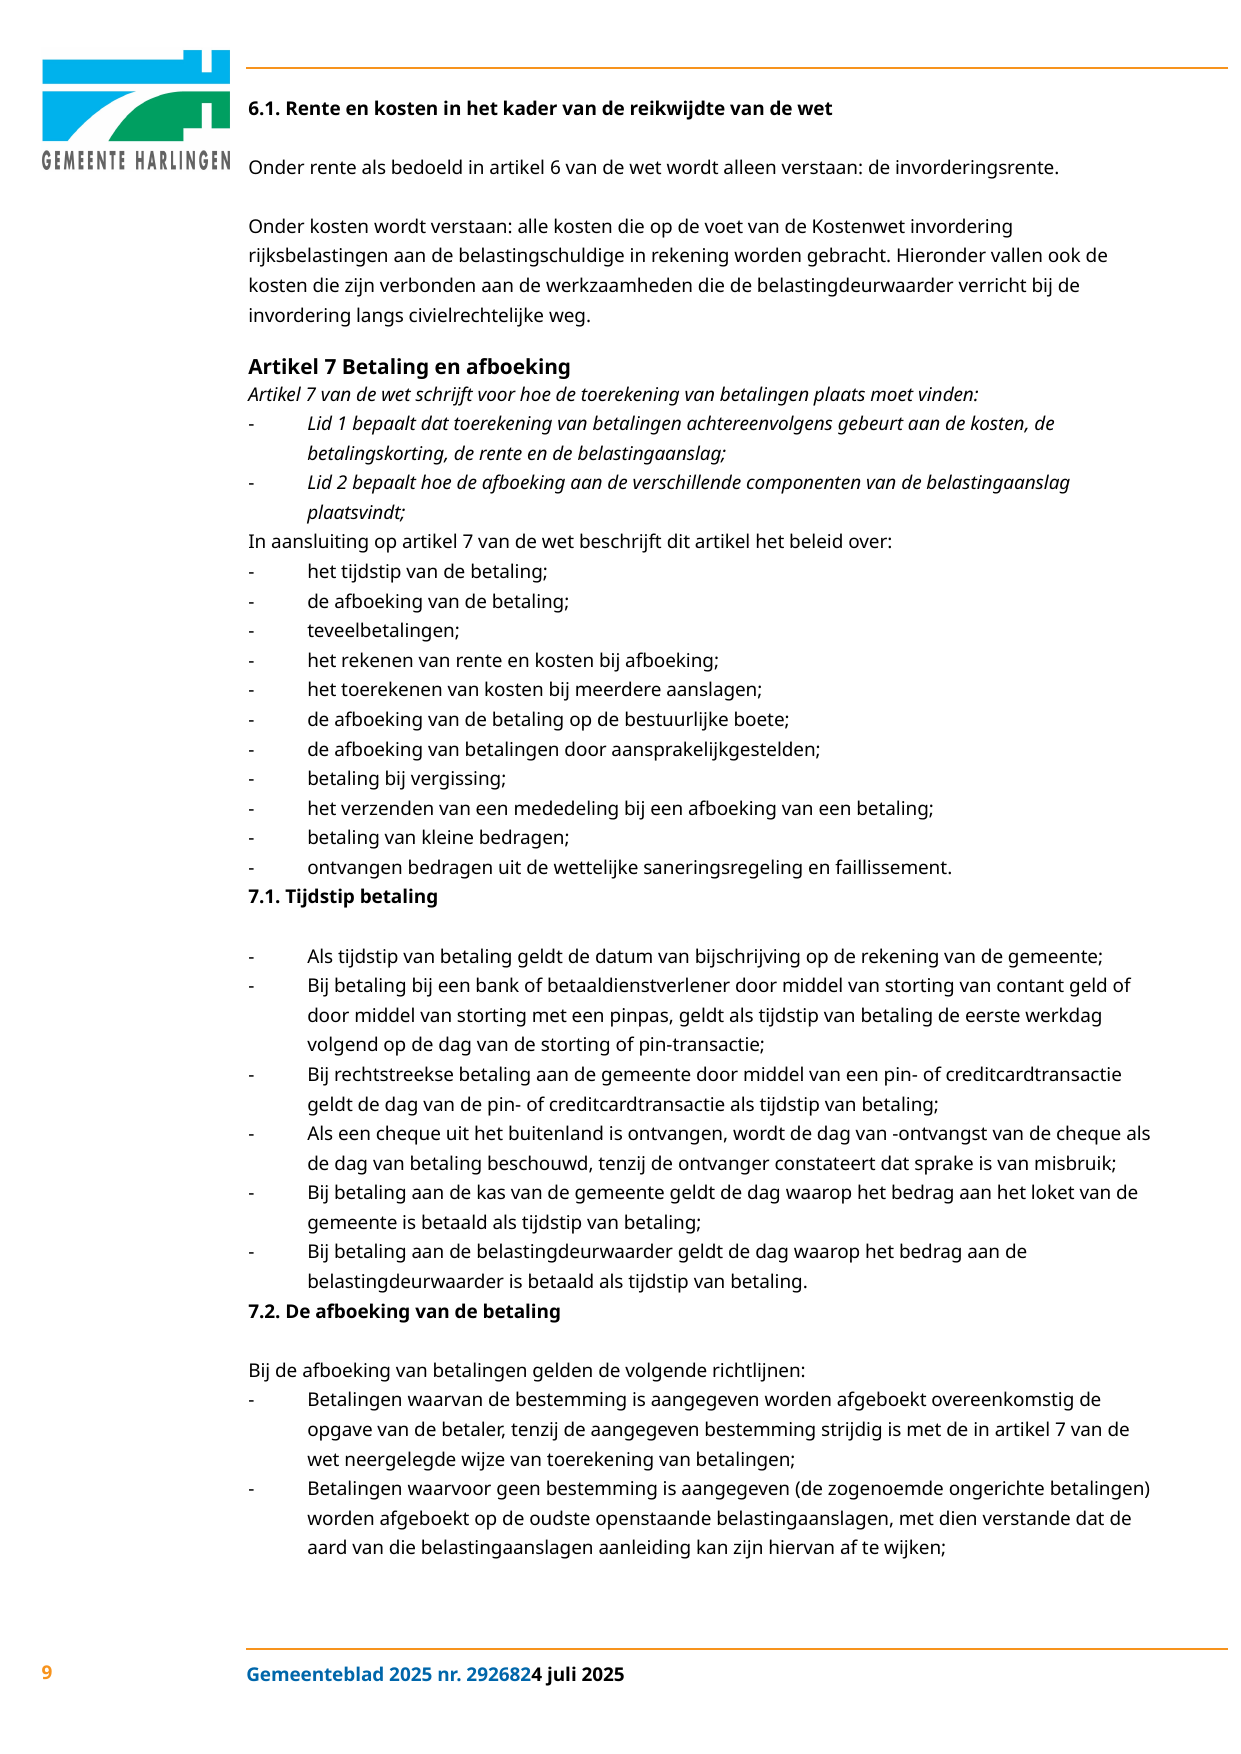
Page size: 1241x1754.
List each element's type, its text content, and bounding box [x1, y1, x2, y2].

text 7.1. Tijdstip betaling [248, 884, 1152, 909]
list Als tijdstip van betaling geldt de datum van bijschrijving op de rekening van de gemeente; [248, 943, 1152, 968]
list Betalingen waarvoor geen bestemming is aangegeven (de zogenoemde ongerichte betalingen) worden afgeboekt op de oudste openstaande belastingaanslagen, met dien verstande dat de aard van die belastingaanslagen aanleiding kan zijn hiervan af te wijken; [248, 1475, 1152, 1560]
list ontvangen bedragen uit de wettelijke saneringsregeling en faillissement. [248, 854, 1152, 880]
list betaling bij vergissing; [248, 765, 1152, 791]
list Lid 1 bepaalt dat toerekening van betalingen achtereenvolgens gebeurt aan de kosten, de betalingskorting, de rente en de belastingaanslag; [248, 410, 1152, 466]
list Lid 2 bepaalt hoe de afboeking aan de verschillende componenten van de belastingaanslag plaatsvindt; [248, 469, 1152, 525]
list de afboeking van de betaling op de bestuurlijke boete; [248, 706, 1152, 732]
picture [41, 47, 231, 172]
list Als een cheque uit het buitenland is ontvangen, wordt de dag van -ontvangst van de cheque als de dag van betaling beschouwd, tenzij de ontvanger constateert dat sprake is van misbruik; [248, 1120, 1152, 1176]
text Artikel 7 Betaling en afboeking [248, 352, 1152, 381]
list betaling van kleine bedragen; [248, 824, 1152, 850]
list Bij rechtstreekse betaling aan de gemeente door middel van een pin- of creditcardtransactie geldt de dag van de pin- of creditcardtransactie als tijdstip van betaling; [248, 1061, 1152, 1116]
list de afboeking van betalingen door aansprakelijkgestelden; [248, 736, 1152, 761]
text 7.2. De afboeking van de betaling [248, 1298, 1152, 1323]
list Bij betaling bij een bank of betaaldienstverlener door middel van storting van contant geld of door middel van storting met een pinpas, geldt als tijdstip van betaling de eerste werkdag volgend op de dag van de storting of pin-transactie; [248, 972, 1152, 1057]
list het tijdstip van de betaling; [248, 558, 1152, 584]
list Bij betaling aan de belastingdeurwaarder geldt de dag waarop het bedrag aan de belastingdeurwaarder is betaald als tijdstip van betaling. [248, 1239, 1152, 1294]
list Bij betaling aan de kas van de gemeente geldt de dag waarop het bedrag aan het loket van de gemeente is betaald als tijdstip van betaling; [248, 1179, 1152, 1235]
text Onder kosten wordt verstaan: alle kosten die op de voet van de Kostenwet invordering rijksbelastingen aan de belastingschuldige in rekening worden gebracht. Hieronder vallen ook de kosten die zijn verbonden aan de werkzaamheden die de belastingdeurwaarder verricht bij de invordering langs civielrechtelijke weg. [248, 213, 1152, 328]
text Artikel 7 van de wet schrijft voor hoe de toerekening van betalingen plaats moet vinden: [248, 381, 1152, 406]
list teveelbetalingen; [248, 617, 1152, 643]
list het toerekenen van kosten bij meerdere aanslagen; [248, 677, 1152, 702]
list het verzenden van een mededeling bij een afboeking van een betaling; [248, 795, 1152, 821]
text Bij de afboeking van betalingen gelden de volgende richtlijnen: [248, 1357, 1152, 1383]
list de afboeking van de betaling; [248, 588, 1152, 613]
list Betalingen waarvan de bestemming is aangegeven worden afgeboekt overeenkomstig de opgave van de betaler, tenzij de aangegeven bestemming strijdig is met de in artikel 7 van de wet neergelegde wijze van toerekening van betalingen; [248, 1387, 1152, 1471]
text 6.1. Rente en kosten in het kader van de reikwijdte van de wet [248, 95, 1152, 121]
list het rekenen van rente en kosten bij afboeking; [248, 647, 1152, 673]
text Onder rente als bedoeld in artikel 6 van de wet wordt alleen verstaan: de invorderingsrente. [248, 154, 1152, 180]
text In aansluiting op artikel 7 van de wet beschrijft dit artikel het beleid over: [248, 529, 1152, 554]
